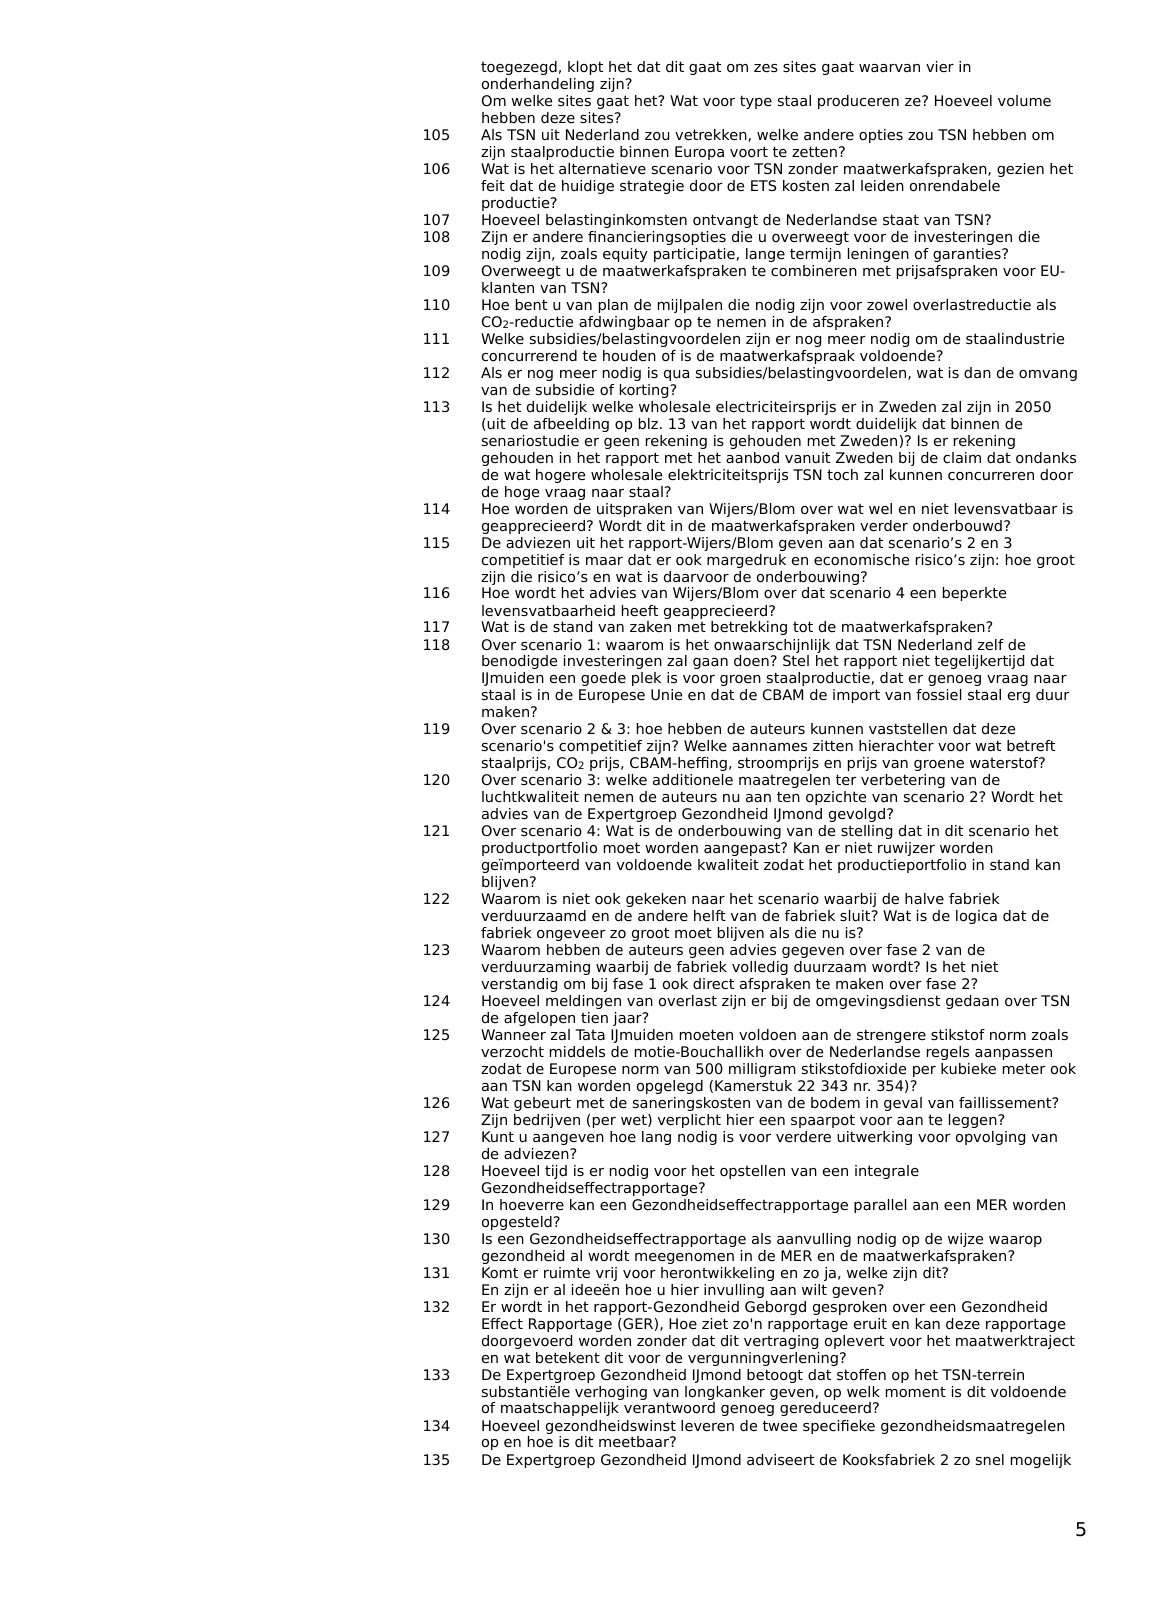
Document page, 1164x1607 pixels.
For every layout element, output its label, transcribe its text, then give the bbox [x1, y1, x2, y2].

table_cell 113 [422, 399, 475, 501]
table_cell De adviezen uit het rapport-Wijers/Blom geven aan dat scenario’s 2 en 3 competitief is maar dat er ook margedruk en economische risico’s zijn: hoe groot zijn die risico’s en wat is daarvoor de onderbouwing? [475, 535, 1087, 585]
table_cell Hoe wordt het advies van Wijers/Blom over dat scenario 4 een beperkte levensvatbaarheid heeft geapprecieerd? [475, 585, 1087, 619]
table_cell Over scenario 4: Wat is de onderbouwing van de stelling dat in dit scenario het productportfolio moet worden aangepast? Kan er niet ruwijzer worden geïmporteerd van voldoende kwaliteit zodat het productieportfolio in stand kan blijven? [475, 823, 1087, 891]
table_cell 123 [422, 942, 475, 993]
table_cell 128 [422, 1163, 475, 1197]
table_cell In hoeverre kan een Gezondheidseffectrapportage parallel aan een MER worden opgesteld? [475, 1197, 1087, 1231]
table_cell Komt er ruimte vrij voor herontwikkeling en zo ja, welke zijn dit? En zijn er al ideeën hoe u hier invulling aan wilt geven? [475, 1265, 1087, 1298]
table_cell Hoeveel meldingen van overlast zijn er bij de omgevingsdienst gedaan over TSN de afgelopen tien jaar? [475, 993, 1087, 1027]
table_cell 117 [422, 619, 475, 636]
table_cell Over scenario 1: waarom is het onwaarschijnlijk dat TSN Nederland zelf de benodigde investeringen zal gaan doen? Stel het rapport niet tegelijkertijd dat IJmuiden een goede plek is voor groen staalproductie, dat er genoeg vraag naar staal is in de Europese Unie en dat de CBAM de import van fossiel staal erg duur maken? [475, 636, 1087, 721]
table_cell Hoeveel tijd is er nodig voor het opstellen van een integrale Gezondheidseffectrapportage? [475, 1163, 1087, 1197]
table_cell Is het duidelijk welke wholesale electriciteirsprijs er in Zweden zal zijn in 2050 (uit de afbeelding op blz. 13 van het rapport wordt duidelijk dat binnen de senariostudie er geen rekening is gehouden met Zweden)? Is er rekening gehouden in het rapport met het aanbod vanuit Zweden bij de claim dat ondanks de wat hogere wholesale elektriciteitsprijs TSN toch zal kunnen concurreren door de hoge vraag naar staal? [475, 399, 1087, 501]
table_cell De Expertgroep Gezondheid IJmond adviseert de Kooksfabriek 2 zo snel mogelijk [475, 1451, 1087, 1468]
table_cell Hoe bent u van plan de mijlpalen die nodig zijn voor zowel overlastreductie als CO2-reductie afdwingbaar op te nemen in de afspraken? [475, 297, 1087, 331]
table_cell Hoeveel gezondheidswinst leveren de twee specifieke gezondheidsmaatregelen op en hoe is dit meetbaar? [475, 1418, 1087, 1451]
table_cell 108 [422, 229, 475, 263]
table_cell Zijn er andere financieringsopties die u overweegt voor de investeringen die nodig zijn, zoals equity participatie, lange termijn leningen of garanties? [475, 229, 1087, 263]
table_cell 125 [422, 1027, 475, 1095]
table_cell Over scenario 2 & 3: hoe hebben de auteurs kunnen vaststellen dat deze scenario's competitief zijn? Welke aannames zitten hierachter voor wat betreft staalprijs, CO2 prijs, CBAM-heffing, stroomprijs en prijs van groene waterstof? [475, 721, 1087, 772]
table_cell Als er nog meer nodig is qua subsidies/belastingvoordelen, wat is dan de omvang van de subsidie of korting? [475, 365, 1087, 399]
table_cell Kunt u aangeven hoe lang nodig is voor verdere uitwerking voor opvolging van de adviezen? [475, 1129, 1087, 1163]
table_cell Overweegt u de maatwerkafspraken te combineren met prijsafspraken voor EU-klanten van TSN? [475, 263, 1087, 297]
table_cell 131 [422, 1265, 475, 1298]
table_cell Welke subsidies/belastingvoordelen zijn er nog meer nodig om de staalindustrie concurrerend te houden of is de maatwerkafspraak voldoende? [475, 331, 1087, 365]
table_cell 127 [422, 1129, 475, 1163]
table_cell Waarom hebben de auteurs geen advies gegeven over fase 2 van de verduurzaming waarbij de fabriek volledig duurzaam wordt? Is het niet verstandig om bij fase 1 ook direct afspraken te maken over fase 2? [475, 942, 1087, 993]
table_cell Wat gebeurt met de saneringskosten van de bodem in geval van faillissement? Zijn bedrijven (per wet) verplicht hier een spaarpot voor aan te leggen? [475, 1095, 1087, 1129]
table_cell 134 [422, 1418, 475, 1451]
table_cell 105 [422, 127, 475, 161]
table_cell 126 [422, 1095, 475, 1129]
table_cell 120 [422, 772, 475, 823]
table_cell Hoe worden de uitspraken van Wijers/Blom over wat wel en niet levensvatbaar is geapprecieerd? Wordt dit in de maatwerkafspraken verder onderbouwd? [475, 501, 1087, 534]
table_cell Wat is de stand van zaken met betrekking tot de maatwerkafspraken? [475, 619, 1087, 636]
table_cell 130 [422, 1231, 475, 1264]
table_cell 106 [422, 161, 475, 212]
table_cell 115 [422, 535, 475, 585]
table_cell 114 [422, 501, 475, 534]
table_cell 135 [422, 1451, 475, 1468]
table_cell Over scenario 3: welke additionele maatregelen ter verbetering van de luchtkwaliteit nemen de auteurs nu aan ten opzichte van scenario 2? Wordt het advies van de Expertgroep Gezondheid IJmond gevolgd? [475, 772, 1087, 823]
table_cell 109 [422, 263, 475, 297]
table_cell Waarom is niet ook gekeken naar het scenario waarbij de halve fabriek verduurzaamd en de andere helft van de fabriek sluit? Wat is de logica dat de fabriek ongeveer zo groot moet blijven als die nu is? [475, 891, 1087, 942]
table_cell Hoeveel belastinginkomsten ontvangt de Nederlandse staat van TSN? [475, 212, 1087, 229]
table_cell 122 [422, 891, 475, 942]
table_cell 118 [422, 636, 475, 721]
table_cell 121 [422, 823, 475, 891]
table_cell Wanneer zal Tata IJmuiden moeten voldoen aan de strengere stikstof norm zoals verzocht middels de motie-Bouchallikh over de Nederlandse regels aanpassen zodat de Europese norm van 500 milligram stikstofdioxide per kubieke meter ook aan TSN kan worden opgelegd (Kamerstuk 22 343 nr. 354)? [475, 1027, 1087, 1095]
table_cell 112 [422, 365, 475, 399]
table_cell toegezegd, klopt het dat dit gaat om zes sites gaat waarvan vier in onderhandeling zijn? Om welke sites gaat het? Wat voor type staal produceren ze? Hoeveel volume hebben deze sites? [475, 59, 1087, 127]
table_cell 110 [422, 297, 475, 331]
table_cell 132 [422, 1299, 475, 1366]
table_cell 111 [422, 331, 475, 365]
table_cell 116 [422, 585, 475, 619]
table_cell De Expertgroep Gezondheid IJmond betoogt dat stoffen op het TSN-terrein substantiële verhoging van longkanker geven, op welk moment is dit voldoende of maatschappelijk verantwoord genoeg gereduceerd? [475, 1366, 1087, 1417]
table_cell Wat is het alternatieve scenario voor TSN zonder maatwerkafspraken, gezien het feit dat de huidige strategie door de ETS kosten zal leiden onrendabele productie? [475, 161, 1087, 212]
table_cell 107 [422, 212, 475, 229]
table_cell Is een Gezondheidseffectrapportage als aanvulling nodig op de wijze waarop gezondheid al wordt meegenomen in de MER en de maatwerkafspraken? [475, 1231, 1087, 1264]
table_cell Als TSN uit Nederland zou vetrekken, welke andere opties zou TSN hebben om zijn staalproductie binnen Europa voort te zetten? [475, 127, 1087, 161]
table_cell [422, 59, 475, 127]
table_cell 133 [422, 1366, 475, 1417]
table_cell 119 [422, 721, 475, 772]
table_cell 124 [422, 993, 475, 1027]
table_cell 129 [422, 1197, 475, 1231]
table_cell Er wordt in het rapport-Gezondheid Geborgd gesproken over een Gezondheid Effect Rapportage (GER), Hoe ziet zo'n rapportage eruit en kan deze rapportage doorgevoerd worden zonder dat dit vertraging oplevert voor het maatwerktraject en wat betekent dit voor de vergunningverlening? [475, 1299, 1087, 1366]
